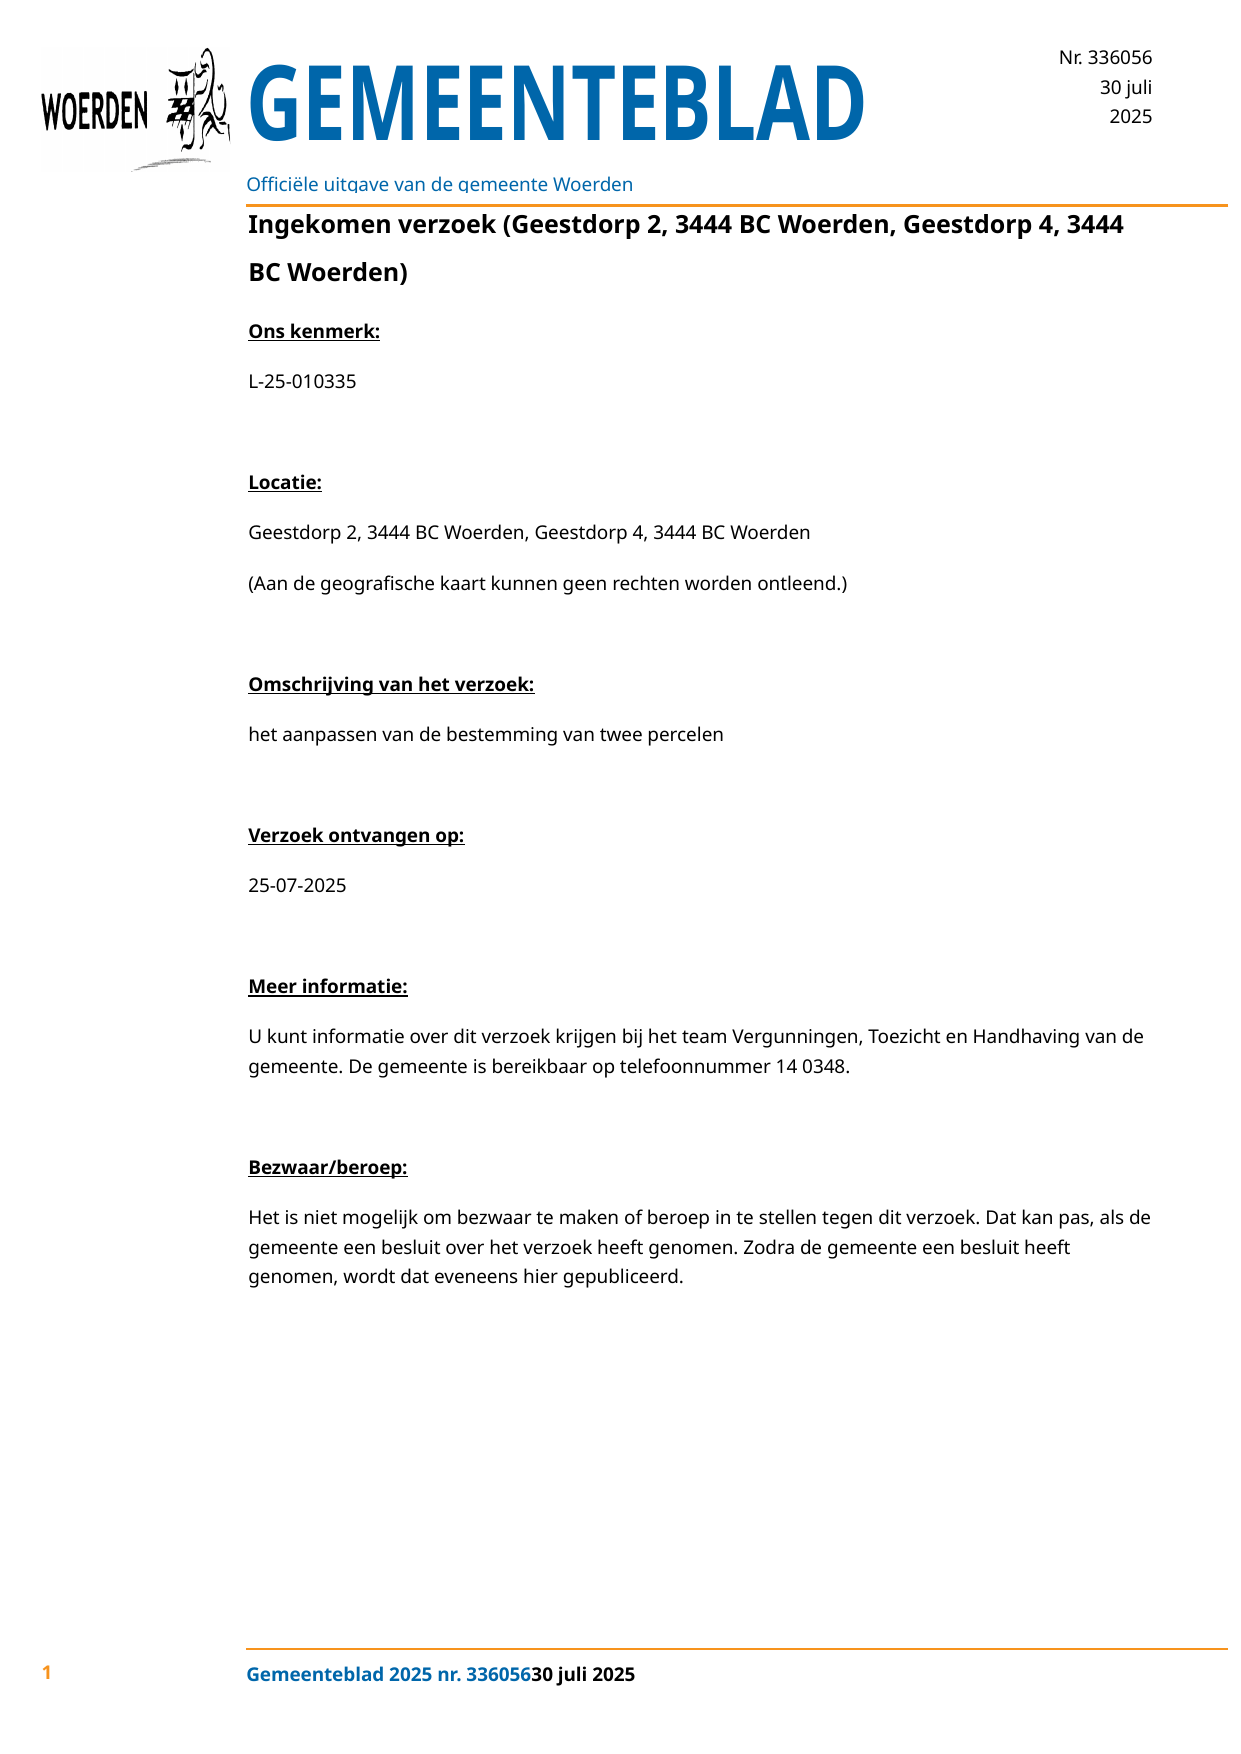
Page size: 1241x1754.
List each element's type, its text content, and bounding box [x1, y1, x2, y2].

text Verzoek ontvangen op: [248, 822, 1152, 848]
text Locatie: [248, 469, 1152, 495]
text Ons kenmerk: [248, 318, 1152, 344]
text Geestdorp 2, 3444 BC Woerden, Geestdorp 4, 3444 BC Woerden [248, 519, 1152, 545]
text het aanpassen van de bestemming van twee percelen [248, 721, 1152, 747]
text (Aan de geografische kaart kunnen geen rechten worden ontleend.) [248, 570, 1152, 596]
text U kunt informatie over dit verzoek krijgen bij het team Vergunningen, Toezicht en Handhaving van de gemeente. De gemeente is bereikbaar op telefoonnummer 14 0348. [248, 1024, 1152, 1079]
text Bezwaar/beroep: [248, 1154, 1152, 1180]
text Het is niet mogelijk om bezwaar te maken of beroep in te stellen tegen dit verzoek. Dat kan pas, als de gemeente een besluit over het verzoek heeft genomen. Zodra de gemeente een besluit heeft genomen, wordt dat eveneens hier gepubliceerd. [248, 1204, 1152, 1289]
text L-25-010335 [248, 368, 1152, 394]
text Omschrijving van het verzoek: [248, 671, 1152, 697]
picture [41, 47, 231, 172]
text 25-07-2025 [248, 872, 1152, 898]
text Ingekomen verzoek (Geestdorp 2, 3444 BC Woerden, Geestdorp 4, 3444 BC Woerden) [248, 207, 1152, 288]
text Meer informatie: [248, 973, 1152, 999]
